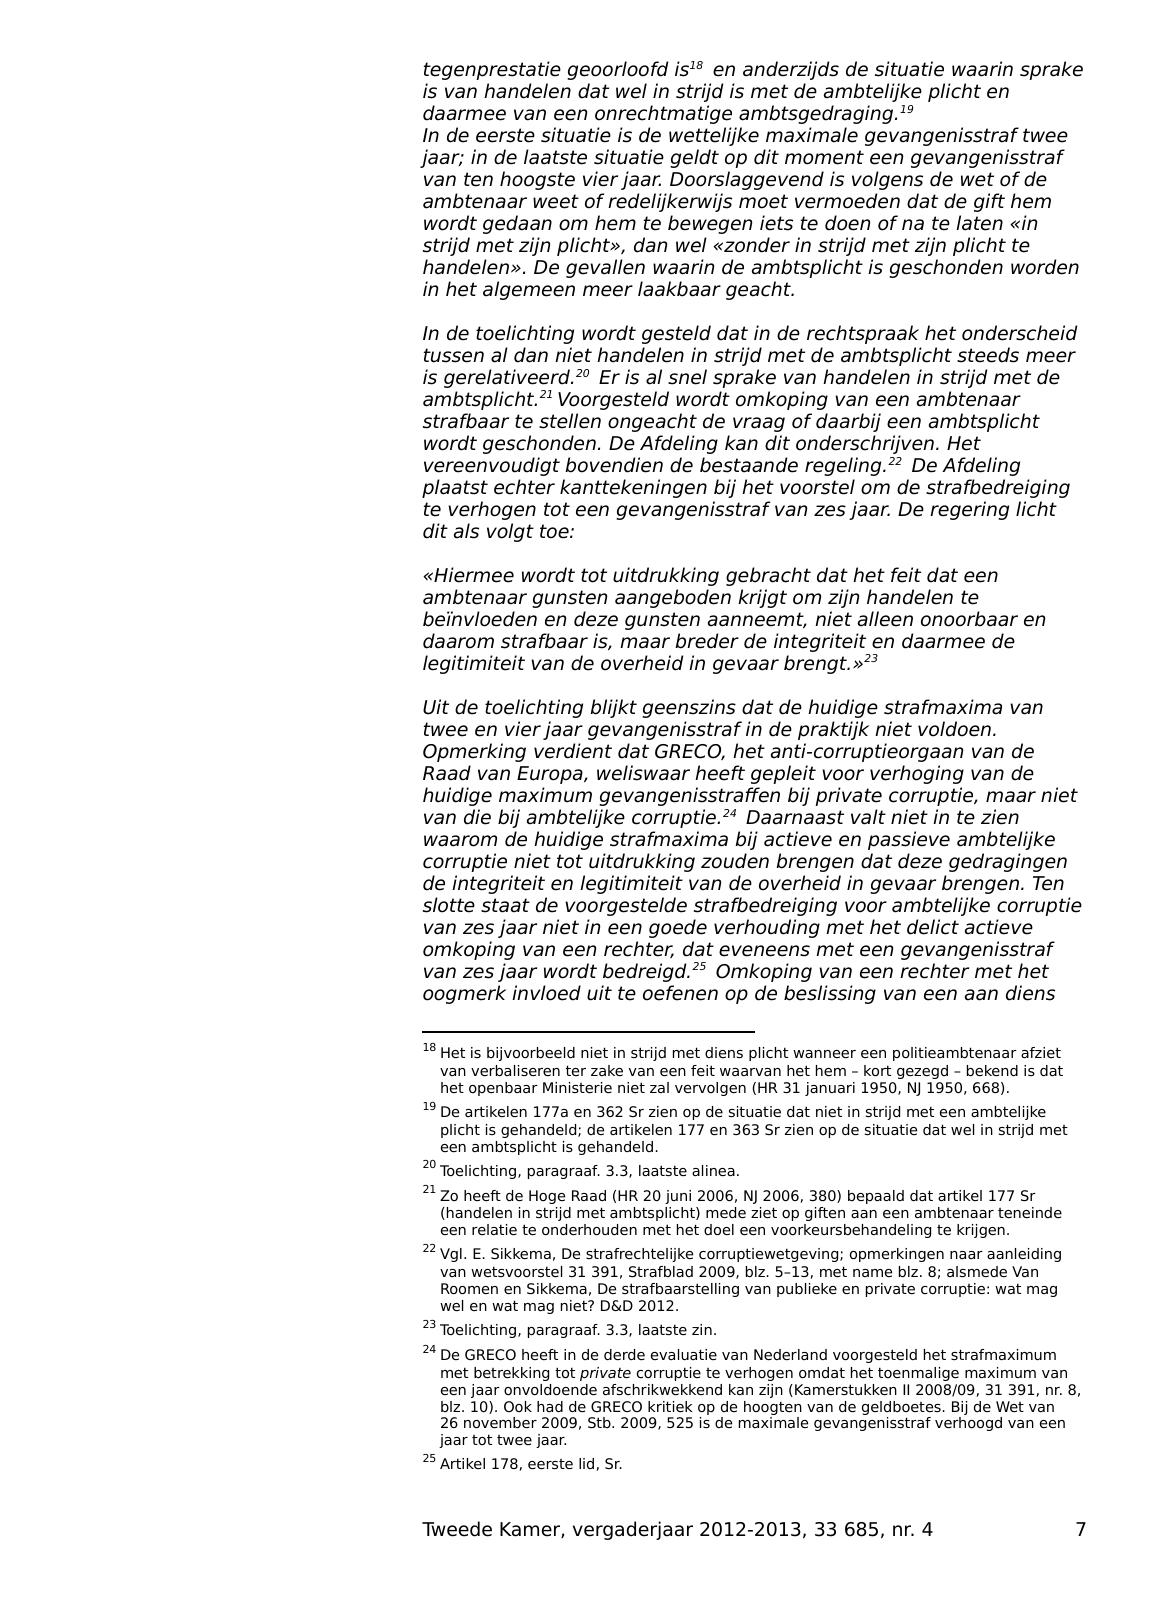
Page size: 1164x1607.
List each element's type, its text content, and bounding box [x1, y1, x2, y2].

text De GRECO heeft in de derde evaluatie van Nederland voorgesteld het strafmaximum met betrekking tot private corruptie te verhogen omdat het toenmalige maximum van een jaar onvoldoende afschrikwekkend kan zijn (Kamerstukken II 2008/09, 31 391, nr. 8, blz. 10). Ook had de GRECO kritiek op de hoogten van de geldboetes. Bij de Wet van 26 november 2009, Stb. 2009, 525 is de maximale gevangenisstraf verhoogd van een jaar tot twee jaar. [422, 1343, 1087, 1449]
text De artikelen 177a en 362 Sr zien op de situatie dat niet in strijd met een ambtelijke plicht is gehandeld; de artikelen 177 en 363 Sr zien op de situatie dat wel in strijd met een ambtsplicht is gehandeld. [422, 1100, 1087, 1156]
text «Hiermee wordt tot uitdrukking gebracht dat het feit dat een ambtenaar gunsten aangeboden krijgt om zijn handelen te beïnvloeden en deze gunsten aanneemt, niet alleen onoorbaar en daarom strafbaar is, maar breder de integriteit en daarmee de legitimiteit van de overheid in gevaar brengt.» [422, 565, 1087, 675]
text In de eerste situatie is de wettelijke maximale gevangenisstraf twee jaar; in de laatste situatie geldt op dit moment een gevangenisstraf van ten hoogste vier jaar. Doorslaggevend is volgens de wet of de ambtenaar weet of redelijkerwijs moet vermoeden dat de gift hem wordt gedaan om hem te bewegen iets te doen of na te laten «in strijd met zijn plicht», dan wel «zonder in strijd met zijn plicht te handelen». De gevallen waarin de ambtsplicht is geschonden worden in het algemeen meer laakbaar geacht. [422, 125, 1087, 301]
text Uit de toelichting blijkt geenszins dat de huidige strafmaxima van twee en vier jaar gevangenisstraf in de praktijk niet voldoen. Opmerking verdient dat GRECO, het anti-corruptieorgaan van de Raad van Europa, weliswaar heeft gepleit voor verhoging van de huidige maximum gevangenisstraffen bij private corruptie, maar niet van die bij ambtelijke corruptie. Daarnaast valt niet in te zien waarom de huidige strafmaxima bij actieve en passieve ambtelijke corruptie niet tot uitdrukking zouden brengen dat deze gedragingen de integriteit en legitimiteit van de overheid in gevaar brengen. Ten slotte staat de voorgestelde strafbedreiging voor ambtelijke corruptie van zes jaar niet in een goede verhouding met het delict actieve omkoping van een rechter, dat eveneens met een gevangenisstraf van zes jaar wordt bedreigd. Omkoping van een rechter met het oogmerk invloed uit te oefenen op de beslissing van een aan diens [422, 697, 1087, 1005]
text Toelichting, paragraaf. 3.3, laatste alinea. [422, 1158, 1087, 1181]
text Vgl. E. Sikkema, De strafrechtelijke corruptiewetgeving; opmerkingen naar aanleiding van wetsvoorstel 31 391, Strafblad 2009, blz. 5–13, met name blz. 8; alsmede Van Roomen en Sikkema, De strafbaarstelling van publieke en private corruptie: wat mag wel en wat mag niet? D&D 2012. [422, 1242, 1087, 1315]
text Het is bijvoorbeeld niet in strijd met diens plicht wanneer een politieambtenaar afziet van verbaliseren ter zake van een feit waarvan het hem – kort gezegd – bekend is dat het openbaar Ministerie niet zal vervolgen (HR 31 januari 1950, NJ 1950, 668). [422, 1041, 1087, 1097]
text Toelichting, paragraaf. 3.3, laatste zin. [422, 1318, 1087, 1340]
text In de toelichting wordt gesteld dat in de rechtspraak het onderscheid tussen al dan niet handelen in strijd met de ambtsplicht steeds meer is gerelativeerd. Er is al snel sprake van handelen in strijd met de ambtsplicht.Voorgesteld wordt omkoping van een ambtenaar strafbaar te stellen ongeacht de vraag of daarbij een ambtsplicht wordt geschonden. De Afdeling kan dit onderschrijven. Het vereenvoudigt bovendien de bestaande regeling. De Afdeling plaatst echter kanttekeningen bij het voorstel om de strafbedreiging te verhogen tot een gevangenisstraf van zes jaar. De regering licht dit als volgt toe: [422, 323, 1087, 543]
text Artikel 178, eerste lid, Sr. [422, 1452, 1087, 1474]
text tegenprestatie geoorloofd is en anderzijds de situatie waarin sprake is van handelen dat wel in strijd is met de ambtelijke plicht en daarmee van een onrechtmatige ambtsgedraging. [422, 59, 1087, 125]
text Zo heeft de Hoge Raad (HR 20 juni 2006, NJ 2006, 380) bepaald dat artikel 177 Sr (handelen in strijd met ambtsplicht) mede ziet op giften aan een ambtenaar teneinde een relatie te onderhouden met het doel een voorkeursbehandeling te krijgen. [422, 1183, 1087, 1239]
